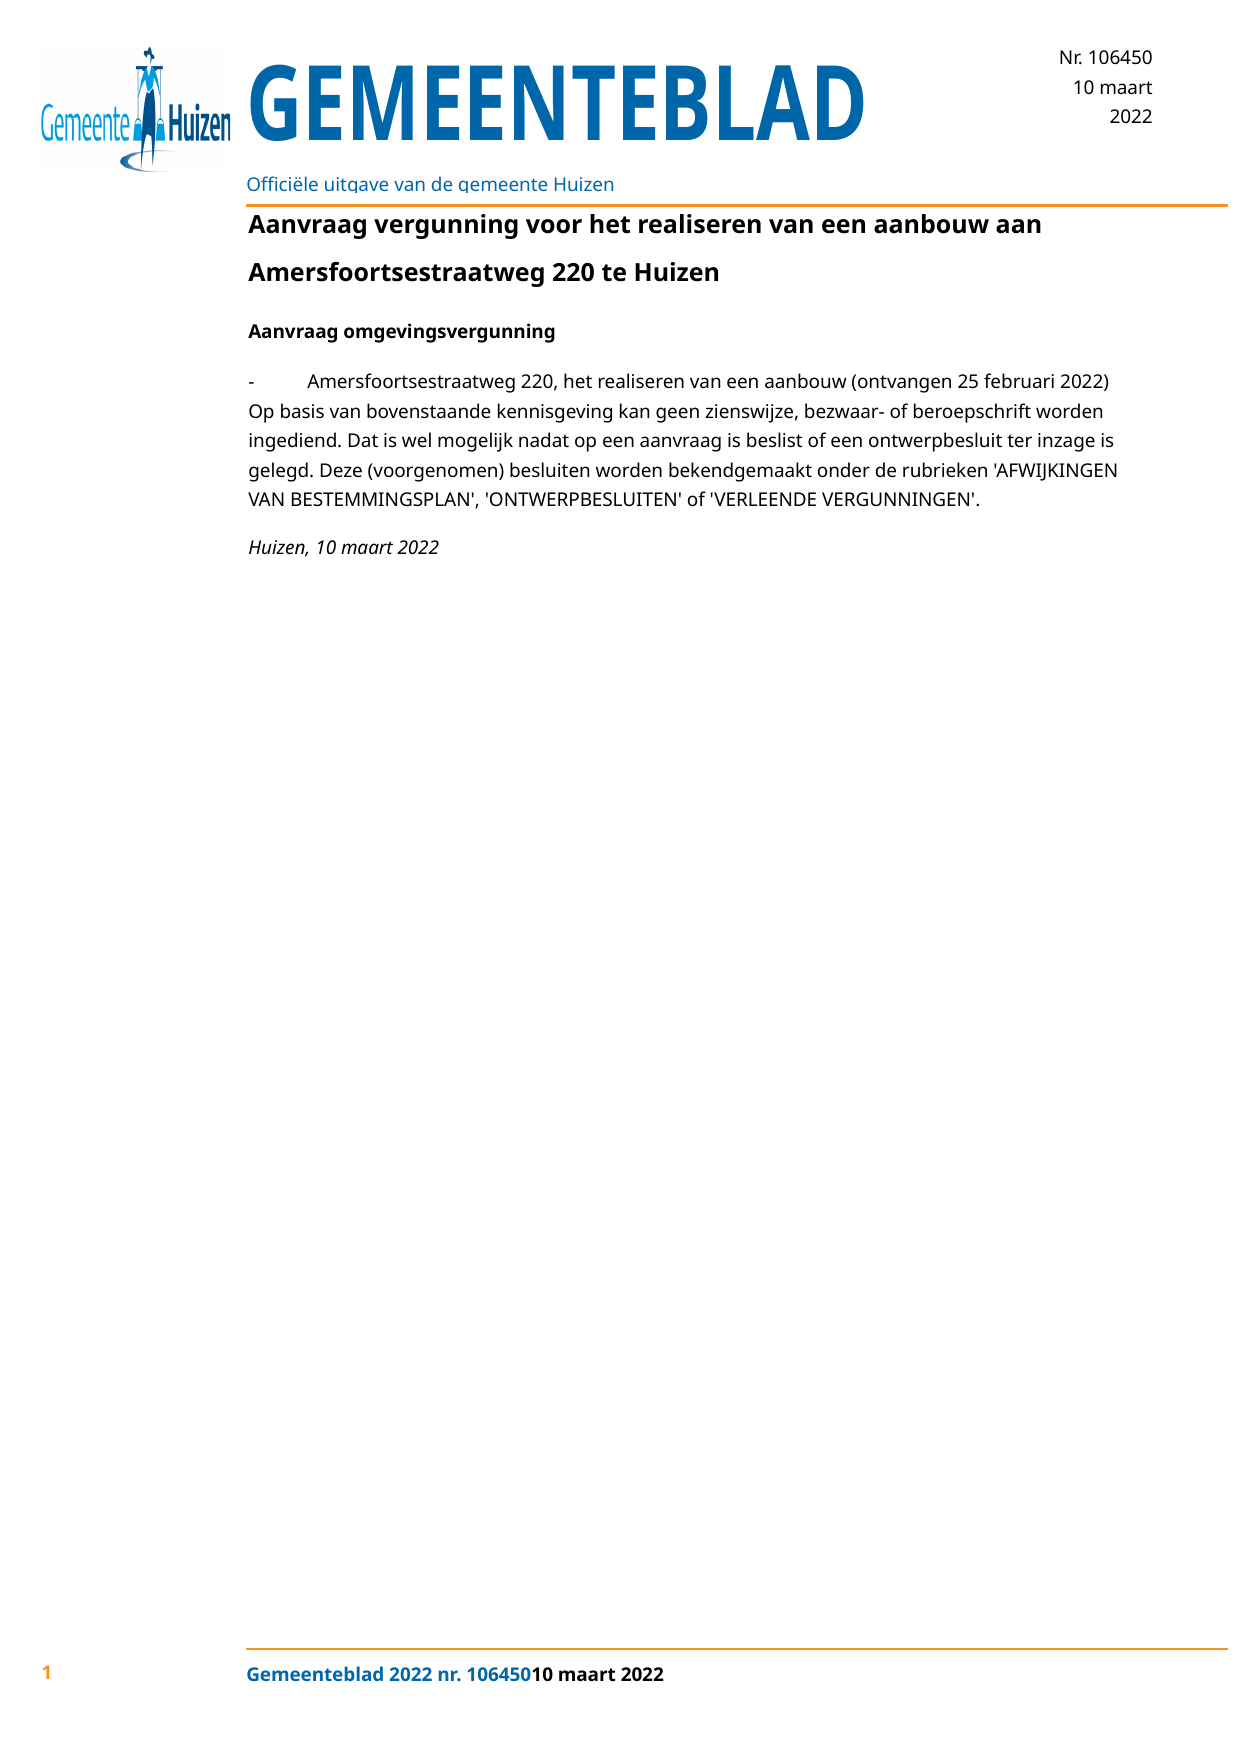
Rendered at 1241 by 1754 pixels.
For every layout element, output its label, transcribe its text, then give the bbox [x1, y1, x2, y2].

text Huizen, 10 maart 2022 [248, 534, 1152, 560]
text Aanvraag vergunning voor het realiseren van een aanbouw aan Amersfoortsestraatweg 220 te Huizen [248, 207, 1152, 288]
text Op basis van bovenstaande kennisgeving kan geen zienswijze, bezwaar- of beroepschrift worden ingediend. Dat is wel mogelijk nadat op een aanvraag is beslist of een ontwerpbesluit ter inzage is gelegd. Deze (voorgenomen) besluiten worden bekendgemaakt onder de rubrieken 'AFWIJKINGEN VAN BESTEMMINGSPLAN', 'ONTWERPBESLUITEN' of 'VERLEENDE VERGUNNINGEN'. [248, 398, 1152, 512]
list Amersfoortsestraatweg 220, het realiseren van een aanbouw (ontvangen 25 februari 2022) [248, 368, 1152, 394]
text Aanvraag omgevingsvergunning [248, 318, 1152, 344]
picture [41, 47, 231, 172]
